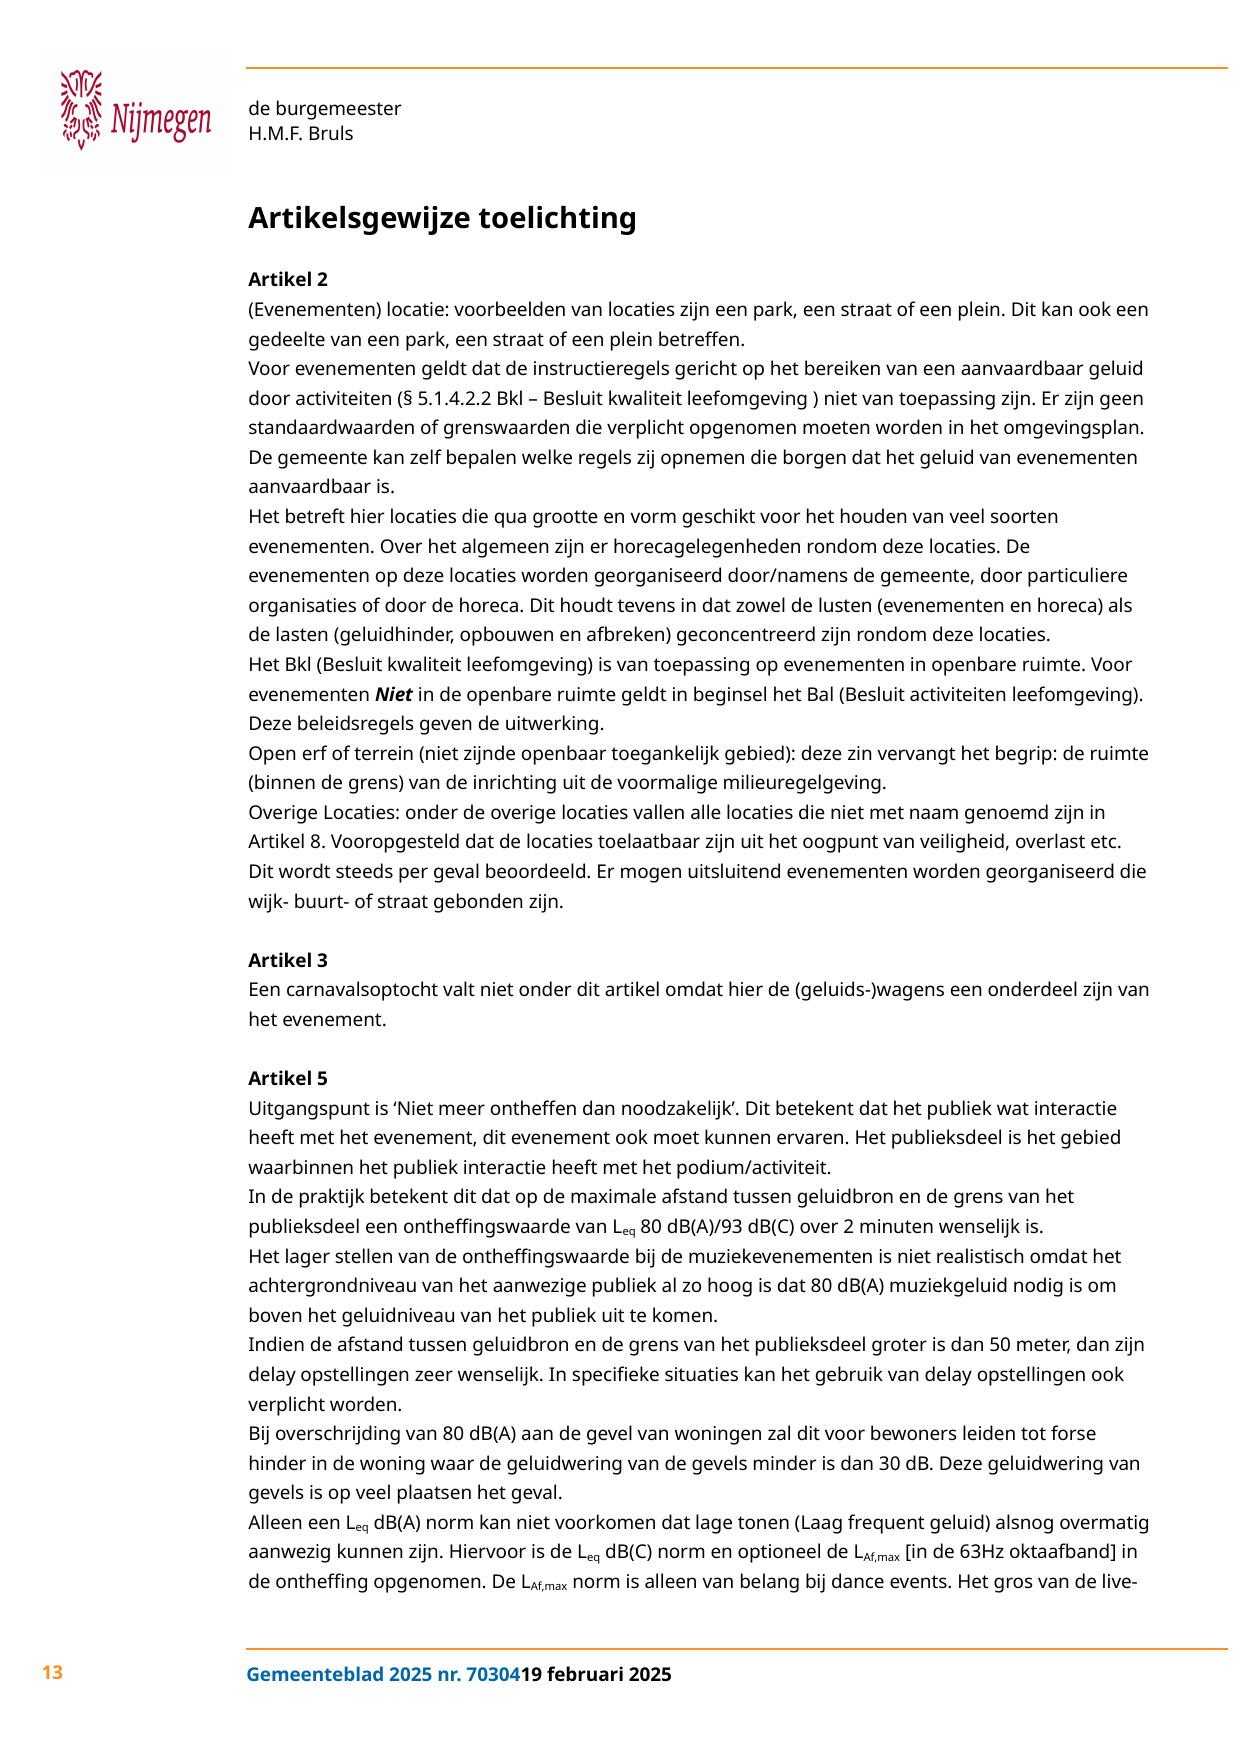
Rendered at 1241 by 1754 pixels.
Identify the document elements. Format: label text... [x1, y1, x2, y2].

text Het betreft hier locaties die qua grootte en vorm geschikt voor het houden van veel soorten evenementen. Over het algemeen zijn er horecagelegenheden rondom deze locaties. De evenementen op deze locaties worden georganiseerd door/namens de gemeente, door particuliere organisaties of door de horeca. Dit houdt tevens in dat zowel de lusten (evenementen en horeca) als de lasten (geluidhinder, opbouwen en afbreken) geconcentreerd zijn rondom deze locaties. [248, 503, 1152, 647]
text Bij overschrijding van 80 dB(A) aan de gevel van woningen zal dit voor bewoners leiden tot forse hinder in de woning waar de geluidwering van de gevels minder is dan 30 dB. Deze geluidwering van gevels is op veel plaatsen het geval. [248, 1420, 1152, 1505]
text Artikelsgewijze toelichting [248, 198, 1152, 237]
text Artikel 3 [248, 947, 1152, 973]
text Artikel 5 [248, 1065, 1152, 1091]
text In de praktijk betekent dit dat op de maximale afstand tussen geluidbron en de grens van het publieksdeel een ontheffingswaarde van Leq 80 dB(A)/93 dB(C) over 2 minuten wenselijk is. [248, 1184, 1152, 1239]
text Het lager stellen van de ontheffingswaarde bij de muziekevenementen is niet realistisch omdat het achtergrondniveau van het aanwezige publiek al zo hoog is dat 80 dB(A) muziekgeluid nodig is om boven het geluidniveau van het publiek uit te komen. [248, 1243, 1152, 1328]
text (Evenementen) locatie: voorbeelden van locaties zijn een park, een straat of een plein. Dit kan ook een gedeelte van een park, een straat of een plein betreffen. [248, 296, 1152, 351]
text Artikel 2 [248, 267, 1152, 292]
picture [41, 47, 231, 172]
text Voor evenementen geldt dat de instructieregels gericht op het bereiken van een aanvaardbaar geluid door activiteiten (§ 5.1.4.2.2 Bkl – Besluit kwaliteit leefomgeving ) niet van toepassing zijn. Er zijn geen standaardwaarden of grenswaarden die verplicht opgenomen moeten worden in het omgevingsplan. De gemeente kan zelf bepalen welke regels zij opnemen die borgen dat het geluid van evenementen aanvaardbaar is. [248, 355, 1152, 499]
text Indien de afstand tussen geluidbron en de grens van het publieksdeel groter is dan 50 meter, dan zijn delay opstellingen zeer wenselijk. In specifieke situaties kan het gebruik van delay opstellingen ook verplicht worden. [248, 1332, 1152, 1416]
text Een carnavalsoptocht valt niet onder dit artikel omdat hier de (geluids-)wagens een onderdeel zijn van het evenement. [248, 977, 1152, 1032]
text Overige Locaties: onder de overige locaties vallen alle locaties die niet met naam genoemd zijn in Artikel 8. Vooropgesteld dat de locaties toelaatbaar zijn uit het oogpunt van veiligheid, overlast etc. Dit wordt steeds per geval beoordeeld. Er mogen uitsluitend evenementen worden georganiseerd die wijk- buurt- of straat gebonden zijn. [248, 799, 1152, 913]
text Open erf of terrein (niet zijnde openbaar toegankelijk gebied): deze zin vervangt het begrip: de ruimte (binnen de grens) van de inrichting uit de voormalige milieuregelgeving. [248, 740, 1152, 795]
text de burgemeester [248, 95, 1152, 121]
text Uitgangspunt is ‘Niet meer ontheffen dan noodzakelijk’. Dit betekent dat het publiek wat interactie heeft met het evenement, dit evenement ook moet kunnen ervaren. Het publieksdeel is het gebied waarbinnen het publiek interactie heeft met het podium/activiteit. [248, 1095, 1152, 1180]
text Het Bkl (Besluit kwaliteit leefomgeving) is van toepassing op evenementen in openbare ruimte. Voor evenementen Niet in de openbare ruimte geldt in beginsel het Bal (Besluit activiteiten leefomgeving). Deze beleidsregels geven de uitwerking. [248, 651, 1152, 736]
text Alleen een Leq dB(A) norm kan niet voorkomen dat lage tonen (Laag frequent geluid) alsnog overmatig aanwezig kunnen zijn. Hiervoor is de Leq dB(C) norm en optioneel de LAf,max [in de 63Hz oktaafband] in de ontheffing opgenomen. De LAf,max norm is alleen van belang bij dance events. Het gros van de live- [248, 1509, 1152, 1594]
text H.M.F. Bruls [248, 121, 1152, 146]
